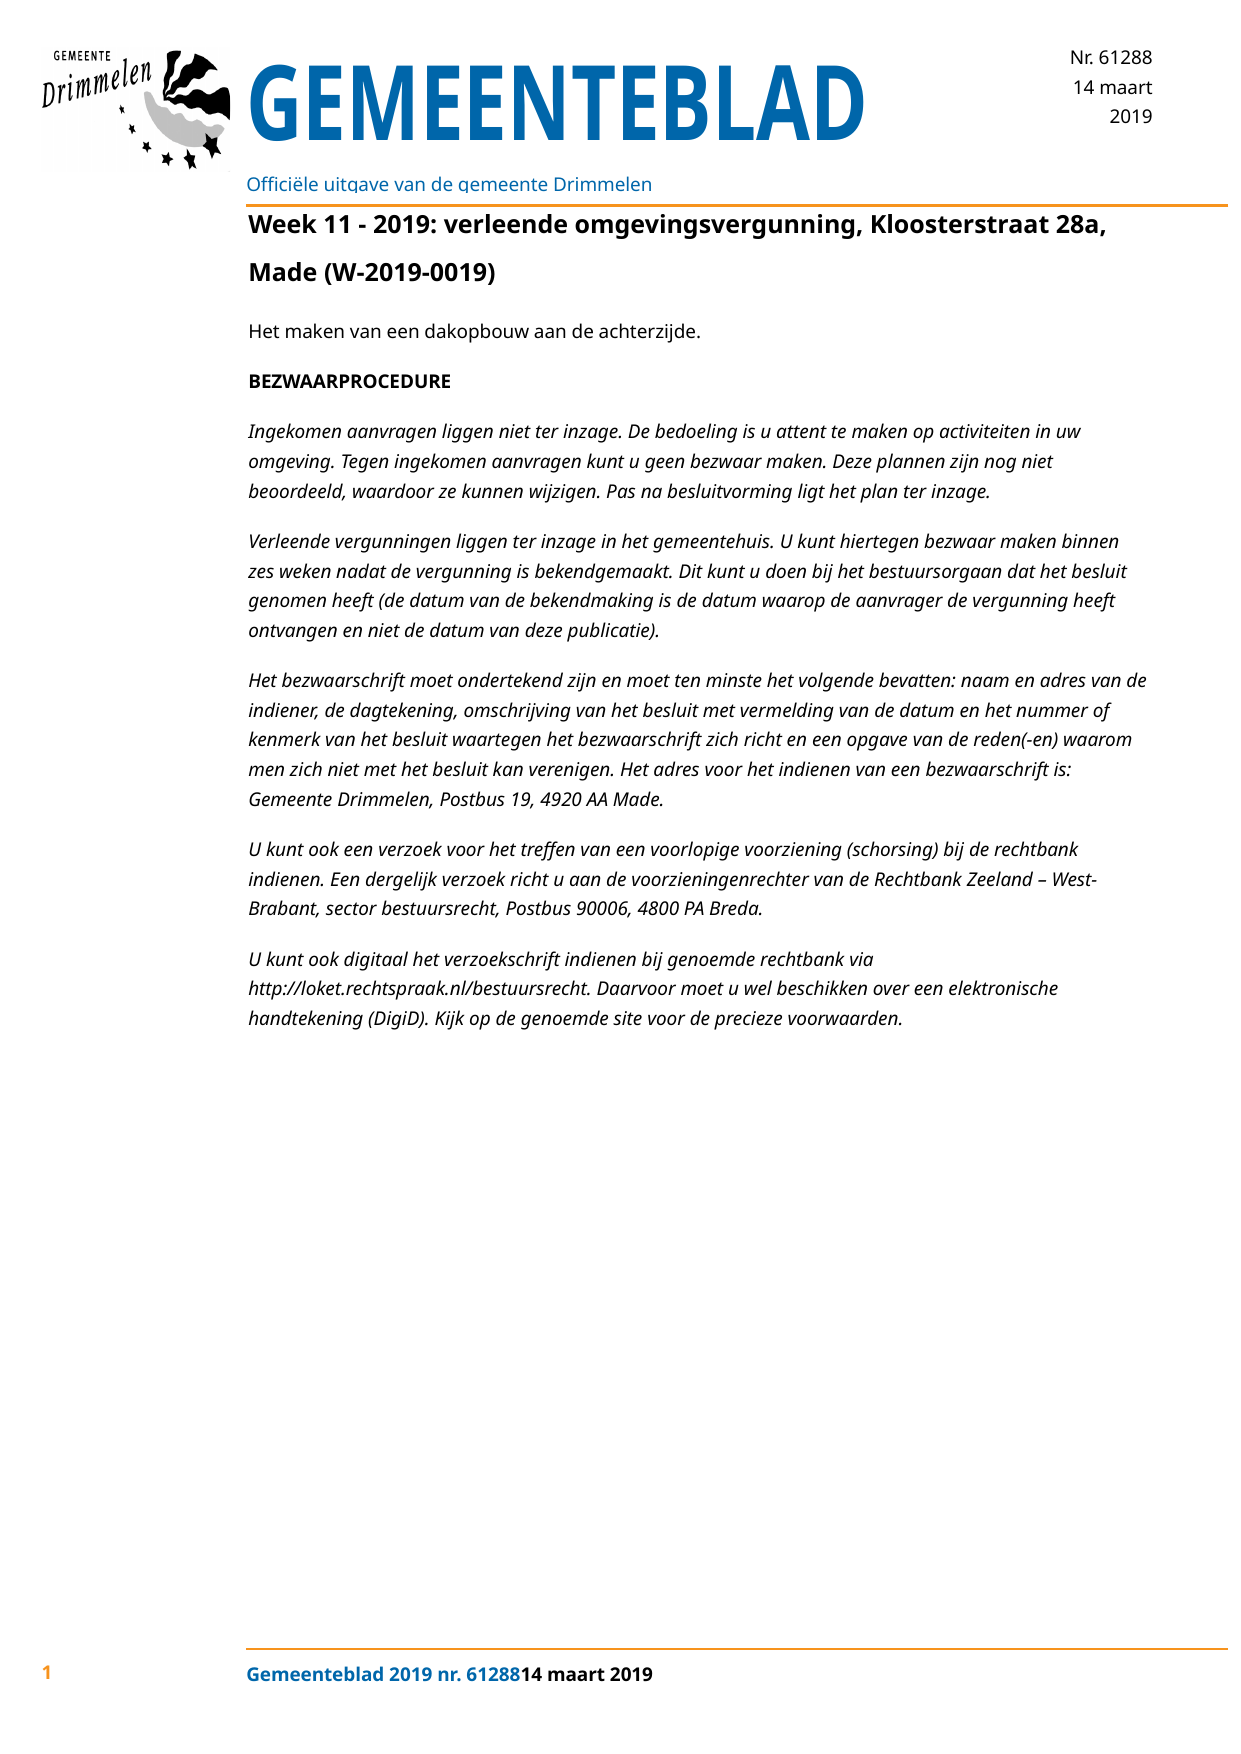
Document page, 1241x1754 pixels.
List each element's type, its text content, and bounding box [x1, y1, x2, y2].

text BEZWAARPROCEDURE [248, 368, 1152, 394]
text U kunt ook een verzoek voor het treffen van een voorlopige voorziening (schorsing) bij de rechtbank indienen. Een dergelijk verzoek richt u aan de voorzieningenrechter van de Rechtbank Zeeland – West-Brabant, sector bestuursrecht, Postbus 90006, 4800 PA Breda. [248, 836, 1152, 921]
text Ingekomen aanvragen liggen niet ter inzage. De bedoeling is u attent te maken op activiteiten in uw omgeving. Tegen ingekomen aanvragen kunt u geen bezwaar maken. Deze plannen zijn nog niet beoordeeld, waardoor ze kunnen wijzigen. Pas na besluitvorming ligt het plan ter inzage. [248, 419, 1152, 504]
text Verleende vergunningen liggen ter inzage in het gemeentehuis. U kunt hiertegen bezwaar maken binnen zes weken nadat de vergunning is bekendgemaakt. Dit kunt u doen bij het bestuursorgaan dat het besluit genomen heeft (de datum van de bekendmaking is de datum waarop de aanvrager de vergunning heeft ontvangen en niet de datum van deze publicatie). [248, 528, 1152, 643]
text Het maken van een dakopbouw aan de achterzijde. [248, 318, 1152, 344]
text Het bezwaarschrift moet ondertekend zijn en moet ten minste het volgende bevatten: naam en adres van de indiener, de dagtekening, omschrijving van het besluit met vermelding van de datum en het nummer of kenmerk van het besluit waartegen het bezwaarschrift zich richt en een opgave van de reden(-en) waarom men zich niet met het besluit kan verenigen. Het adres voor het indienen van een bezwaarschrift is: Gemeente Drimmelen, Postbus 19, 4920 AA Made. [248, 667, 1152, 812]
text Week 11 - 2019: verleende omgevingsvergunning, Kloosterstraat 28a, Made (W-2019-0019) [248, 207, 1152, 288]
text U kunt ook digitaal het verzoekschrift indienen bij genoemde rechtbank via http://loket.rechtspraak.nl/bestuursrecht. Daarvoor moet u wel beschikken over een elektronische handtekening (DigiD). Kijk op de genoemde site voor de precieze voorwaarden. [248, 946, 1152, 1031]
picture [41, 47, 231, 172]
